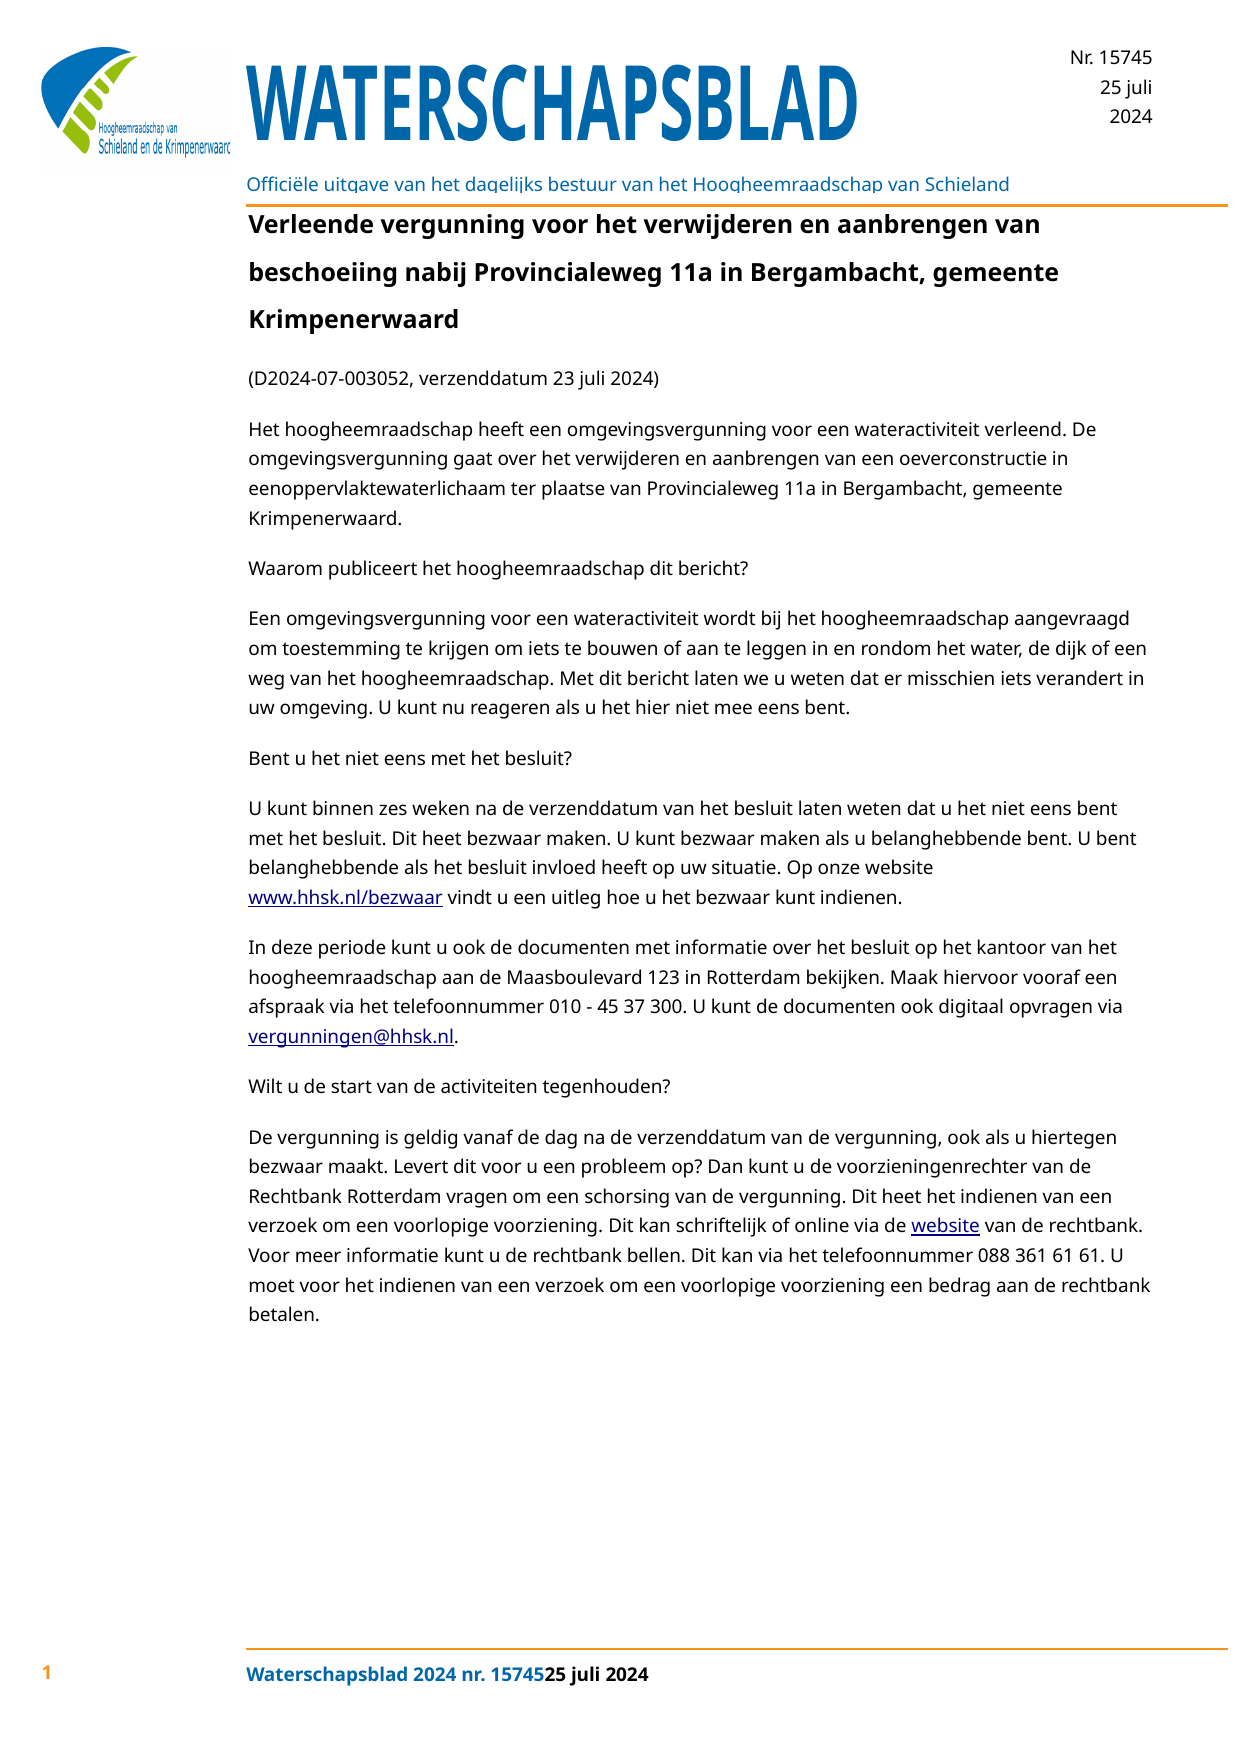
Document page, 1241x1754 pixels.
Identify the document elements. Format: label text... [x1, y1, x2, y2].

text U kunt binnen zes weken na de verzenddatum van het besluit laten weten dat u het niet eens bent met het besluit. Dit heet bezwaar maken. U kunt bezwaar maken als u belanghebbende bent. U bent belanghebbende als het besluit invloed heeft op uw situatie. Op onze website www.hhsk.nl/bezwaar vindt u een uitleg hoe u het bezwaar kunt indienen. [248, 795, 1152, 909]
text Een omgevingsvergunning voor een wateractiviteit wordt bij het hoogheemraadschap aangevraagd om toestemming te krijgen om iets te bouwen of aan te leggen in en rondom het water, de dijk of een weg van het hoogheemraadschap. Met dit bericht laten we u weten dat er misschien iets verandert in uw omgeving. U kunt nu reageren als u het hier niet mee eens bent. [248, 606, 1152, 720]
text Bent u het niet eens met het besluit? [248, 745, 1152, 770]
text Wilt u de start van de activiteiten tegenhouden? [248, 1073, 1152, 1099]
text In deze periode kunt u ook de documenten met informatie over het besluit op het kantoor van het hoogheemraadschap aan de Maasboulevard 123 in Rotterdam bekijken. Maak hiervoor vooraf een afspraak via het telefoonnummer 010 - 45 37 300. U kunt de documenten ook digitaal opvragen via vergunningen@hhsk.nl. [248, 934, 1152, 1049]
text Het hoogheemraadschap heeft een omgevingsvergunning voor een wateractiviteit verleend. De omgevingsvergunning gaat over het verwijderen en aanbrengen van een oeverconstructie in eenoppervlaktewaterlichaam ter plaatse van Provincialeweg 11a in Bergambacht, gemeente Krimpenerwaard. [248, 416, 1152, 530]
text Verleende vergunning voor het verwijderen en aanbrengen van beschoeiing nabij Provincialeweg 11a in Bergambacht, gemeente Krimpenerwaard [248, 207, 1152, 336]
text Waarom publiceert het hoogheemraadschap dit bericht? [248, 555, 1152, 581]
text (D2024-07-003052, verzenddatum 23 juli 2024) [248, 366, 1152, 391]
picture [41, 47, 231, 172]
text De vergunning is geldig vanaf de dag na de verzenddatum van de vergunning, ook als u hiertegen bezwaar maakt. Levert dit voor u een probleem op? Dan kunt u de voorzieningenrechter van de Rechtbank Rotterdam vragen om een schorsing van de vergunning. Dit heet het indienen van een verzoek om een voorlopige voorziening. Dit kan schriftelijk of online via de website van de rechtbank. Voor meer informatie kunt u de rechtbank bellen. Dit kan via het telefoonnummer 088 361 61 61. U moet voor het indienen van een verzoek om een voorlopige voorziening een bedrag aan de rechtbank betalen. [248, 1124, 1152, 1327]
